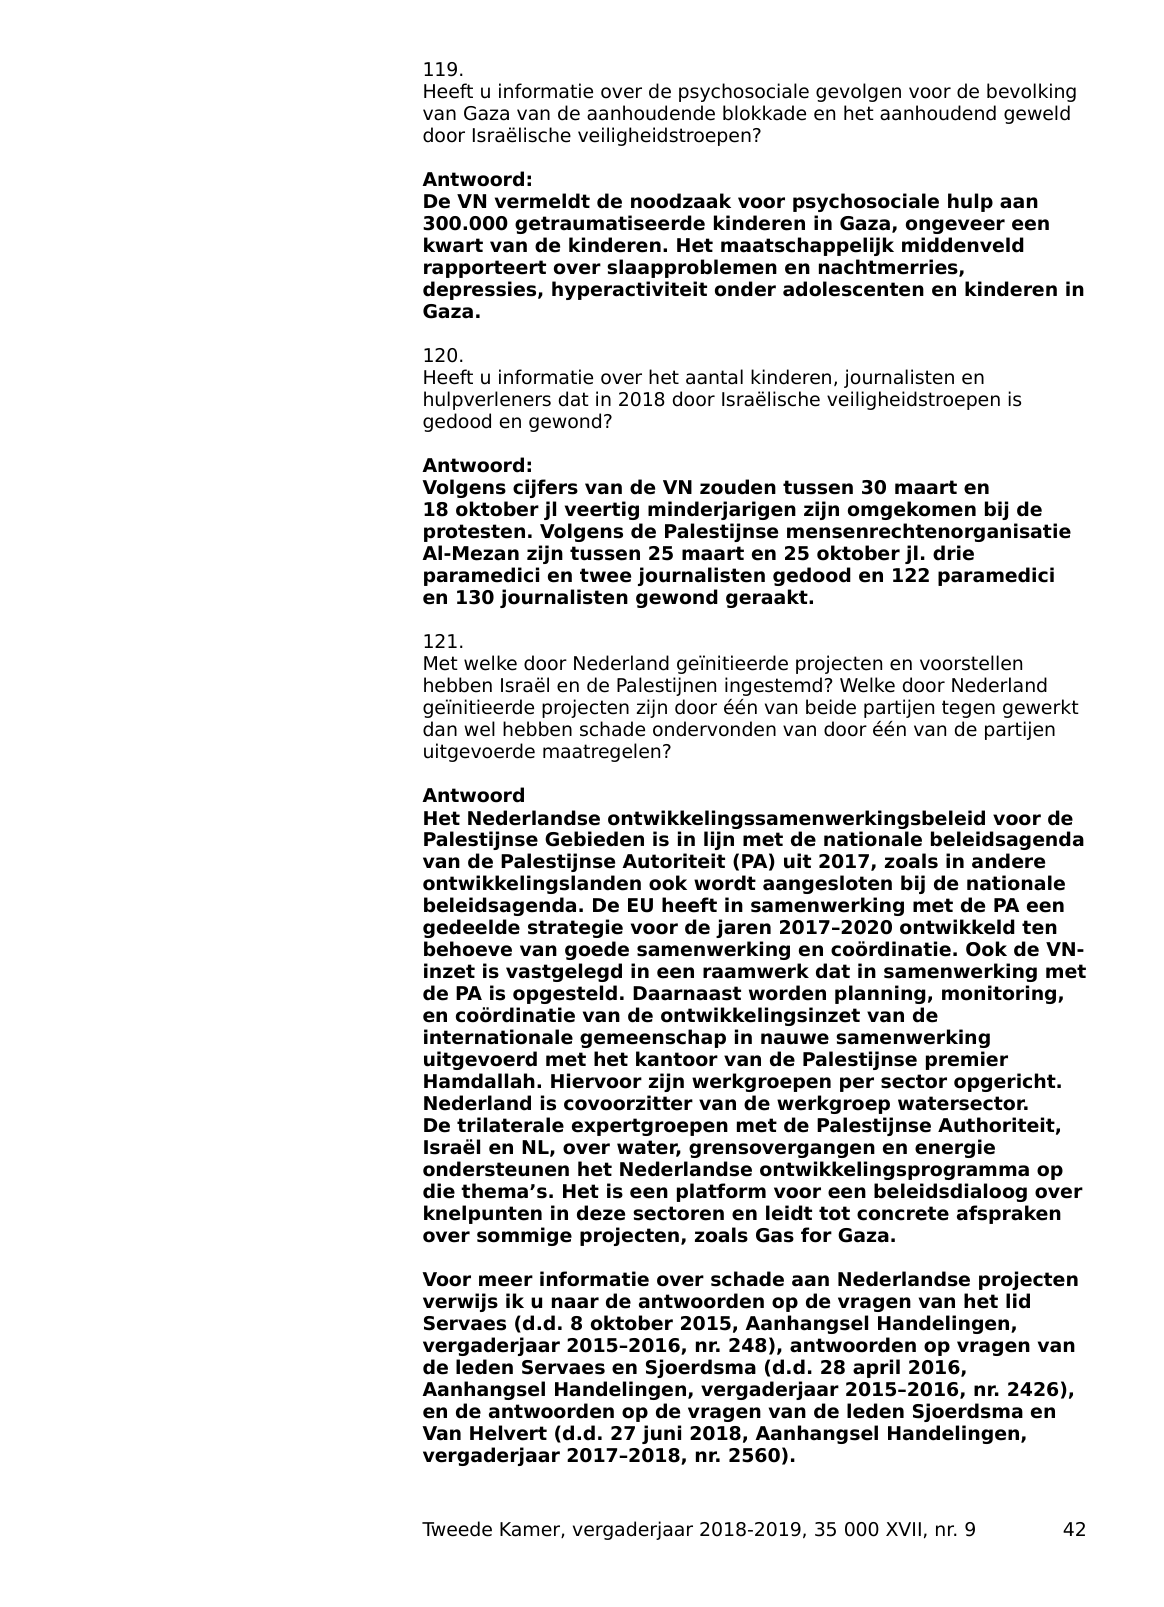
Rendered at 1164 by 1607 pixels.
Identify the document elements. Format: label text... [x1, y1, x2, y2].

text Heeft u informatie over het aantal kinderen, journalisten en hulpverleners dat in 2018 door Israëlische veiligheidstroepen is gedood en gewond? [422, 367, 1087, 433]
text Met welke door Nederland geïnitieerde projecten en voorstellen hebben Israël en de Palestijnen ingestemd? Welke door Nederland geïnitieerde projecten zijn door één van beide partijen tegen gewerkt dan wel hebben schade ondervonden van door één van de partijen uitgevoerde maatregelen? [422, 653, 1087, 763]
text 119. [422, 59, 1087, 81]
text Voor meer informatie over schade aan Nederlandse projecten verwijs ik u naar de antwoorden op de vragen van het lid Servaes (d.d. 8 oktober 2015, Aanhangsel Handelingen, vergaderjaar 2015–2016, nr. 248), antwoorden op vragen van de leden Servaes en Sjoerdsma (d.d. 28 april 2016, Aanhangsel Handelingen, vergaderjaar 2015–2016, nr. 2426), en de antwoorden op de vragen van de leden Sjoerdsma en Van Helvert (d.d. 27 juni 2018, Aanhangsel Handelingen, vergaderjaar 2017–2018, nr. 2560). [422, 1269, 1087, 1467]
text De trilaterale expertgroepen met de Palestijnse Authoriteit, Israël en NL, over water, grensovergangen en energie ondersteunen het Nederlandse ontwikkelingsprogramma op die thema’s. Het is een platform voor een beleidsdialoog over knelpunten in deze sectoren en leidt tot concrete afspraken over sommige projecten, zoals Gas for Gaza. [422, 1115, 1087, 1247]
text Volgens cijfers van de VN zouden tussen 30 maart en 18 oktober jl veertig minderjarigen zijn omgekomen bij de protesten. Volgens de Palestijnse mensenrechtenorganisatie Al-Mezan zijn tussen 25 maart en 25 oktober jl. drie paramedici en twee journalisten gedood en 122 paramedici en 130 journalisten gewond geraakt. [422, 477, 1087, 609]
text Antwoord: [422, 455, 1087, 477]
text Antwoord: [422, 169, 1087, 191]
text Heeft u informatie over de psychosociale gevolgen voor de bevolking van Gaza van de aanhoudende blokkade en het aanhoudend geweld door Israëlische veiligheidstroepen? [422, 81, 1087, 147]
text 121. [422, 631, 1087, 653]
text Het Nederlandse ontwikkelingssamenwerkingsbeleid voor de Palestijnse Gebieden is in lijn met de nationale beleidsagenda van de Palestijnse Autoriteit (PA) uit 2017, zoals in andere ontwikkelingslanden ook wordt aangesloten bij de nationale beleidsagenda. De EU heeft in samenwerking met de PA een gedeelde strategie voor de jaren 2017–2020 ontwikkeld ten behoeve van goede samenwerking en coördinatie. Ook de VN-inzet is vastgelegd in een raamwerk dat in samenwerking met de PA is opgesteld. Daarnaast worden planning, monitoring, en coördinatie van de ontwikkelingsinzet van de internationale gemeenschap in nauwe samenwerking uitgevoerd met het kantoor van de Palestijnse premier Hamdallah. Hiervoor zijn werkgroepen per sector opgericht. Nederland is covoorzitter van de werkgroep watersector. [422, 807, 1087, 1115]
text De VN vermeldt de noodzaak voor psychosociale hulp aan 300.000 getraumatiseerde kinderen in Gaza, ongeveer een kwart van de kinderen. Het maatschappelijk middenveld rapporteert over slaapproblemen en nachtmerries, depressies, hyperactiviteit onder adolescenten en kinderen in Gaza. [422, 191, 1087, 323]
text Antwoord [422, 785, 1087, 807]
text 120. [422, 345, 1087, 367]
